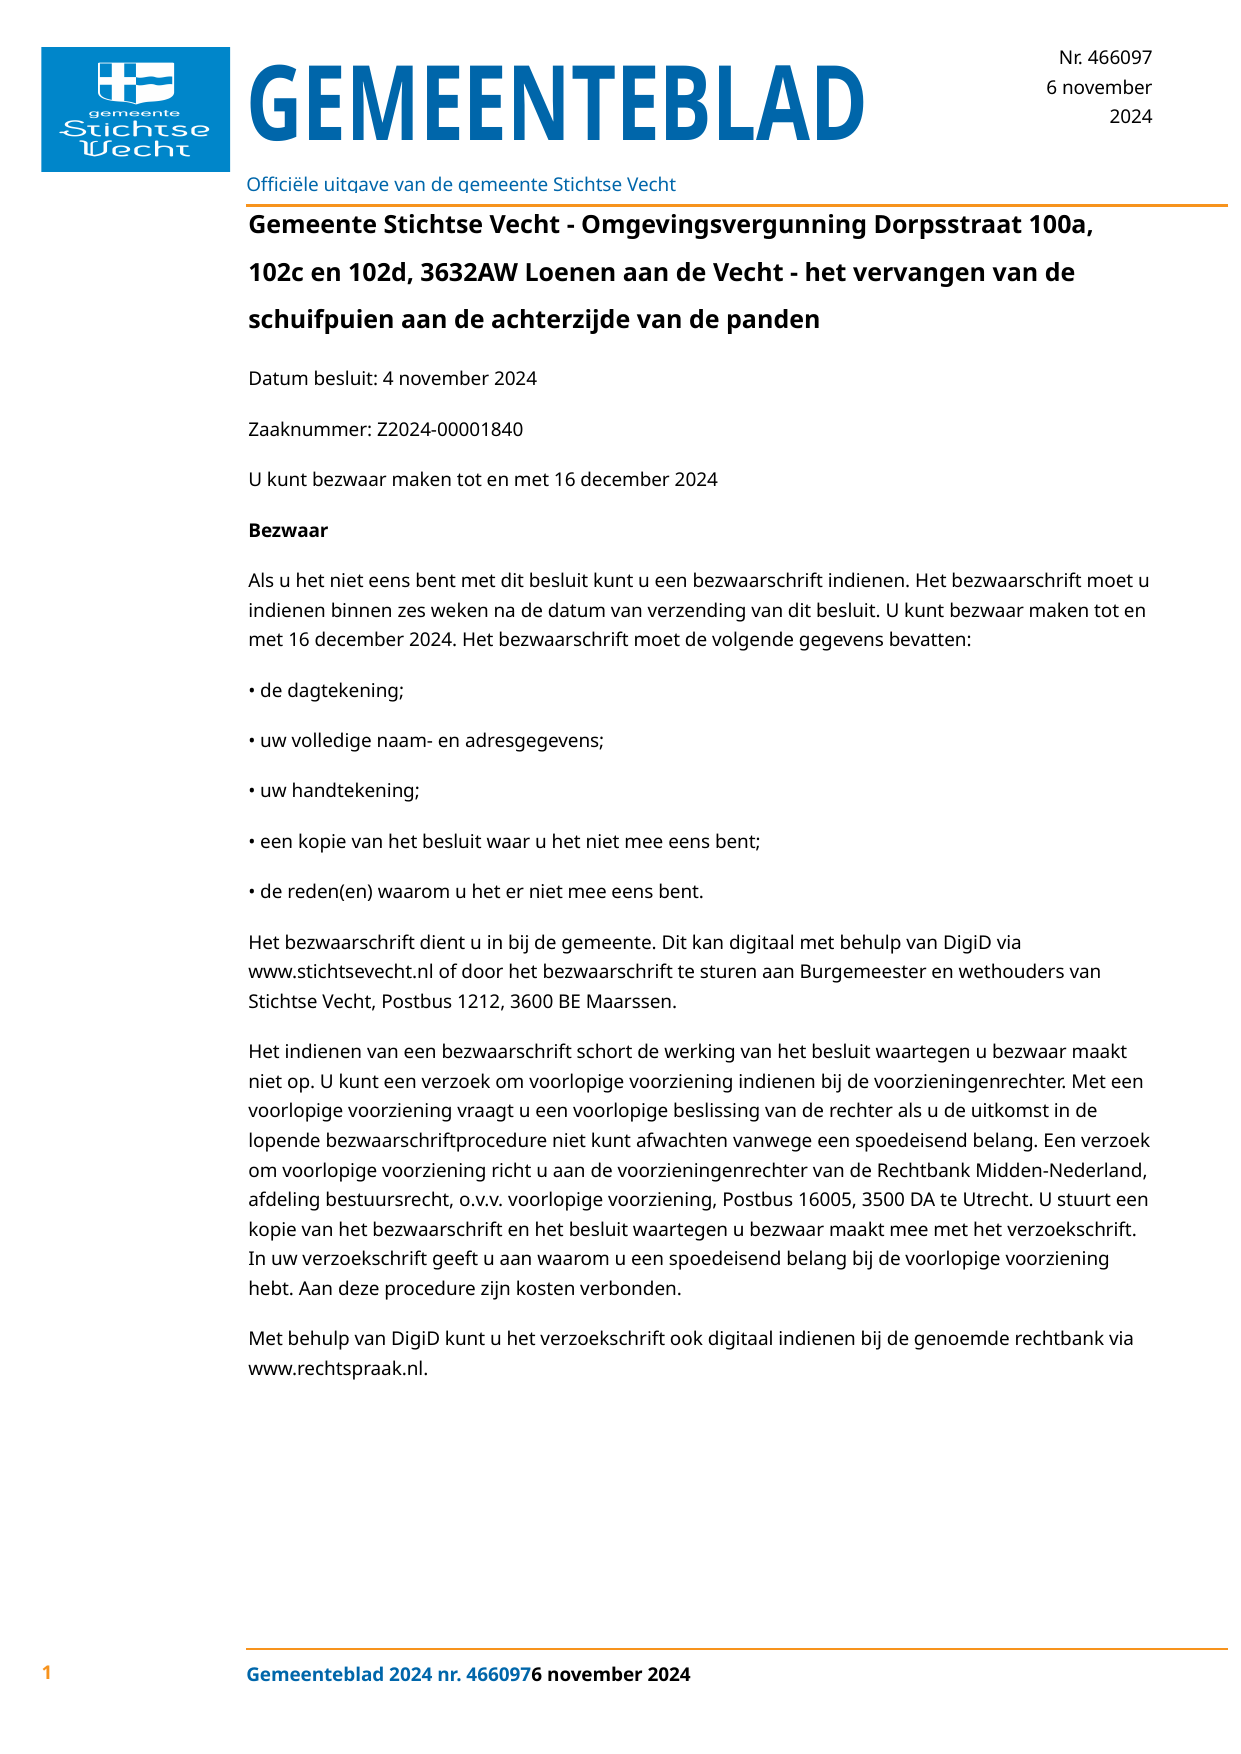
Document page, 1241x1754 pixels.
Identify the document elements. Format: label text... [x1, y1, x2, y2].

text U kunt bezwaar maken tot en met 16 december 2024 [248, 466, 1152, 492]
text Als u het niet eens bent met dit besluit kunt u een bezwaarschrift indienen. Het bezwaarschrift moet u indienen binnen zes weken na de datum van verzending van dit besluit. U kunt bezwaar maken tot en met 16 december 2024. Het bezwaarschrift moet de volgende gegevens bevatten: [248, 567, 1152, 652]
text Bezwaar [248, 517, 1152, 542]
text Zaaknummer: Z2024-00001840 [248, 416, 1152, 442]
picture [137, 63, 174, 103]
text • de reden(en) waarom u het er niet mee eens bent. [248, 878, 1152, 904]
text • de dagtekening; [248, 677, 1152, 702]
text • uw volledige naam- en adresgegevens; [248, 727, 1152, 753]
text Datum besluit: 4 november 2024 [248, 366, 1152, 391]
text Met behulp van DigiD kunt u het verzoekschrift ook digitaal indienen bij de genoemde rechtbank via www.rechtspraak.nl. [248, 1326, 1152, 1381]
text Gemeente Stichtse Vecht - Omgevingsvergunning Dorpsstraat 100a, 102c en 102d, 3632AW Loenen aan de Vecht - het vervangen van de schuifpuien aan de achterzijde van de panden [248, 207, 1152, 336]
text Het indienen van een bezwaarschrift schort de werking van het besluit waartegen u bezwaar maakt niet op. U kunt een verzoek om voorlopige voorziening indienen bij de voorzieningenrechter. Met een voorlopige voorziening vraagt u een voorlopige beslissing van de rechter als u de uitkomst in de lopende bezwaarschriftprocedure niet kunt afwachten vanwege een spoedeisend belang. Een verzoek om voorlopige voorziening richt u aan de voorzieningenrechter van de Rechtbank Midden-Nederland, afdeling bestuursrecht, o.v.v. voorlopige voorziening, Postbus 16005, 3500 DA te Utrecht. U stuurt een kopie van het bezwaarschrift en het besluit waartegen u bezwaar maakt mee met het verzoekschrift. In uw verzoekschrift geeft u aan waarom u een spoedeisend belang bij de voorlopige voorziening hebt. Aan deze procedure zijn kosten verbonden. [248, 1038, 1152, 1301]
text Het bezwaarschrift dient u in bij de gemeente. Dit kan digitaal met behulp van DigiD via www.stichtsevecht.nl of door het bezwaarschrift te sturen aan Burgemeester en wethouders van Stichtse Vecht, Postbus 1212, 3600 BE Maarssen. [248, 929, 1152, 1014]
text • uw handtekening; [248, 778, 1152, 803]
text • een kopie van het besluit waar u het niet mee eens bent; [248, 828, 1152, 854]
picture [99, 63, 135, 101]
